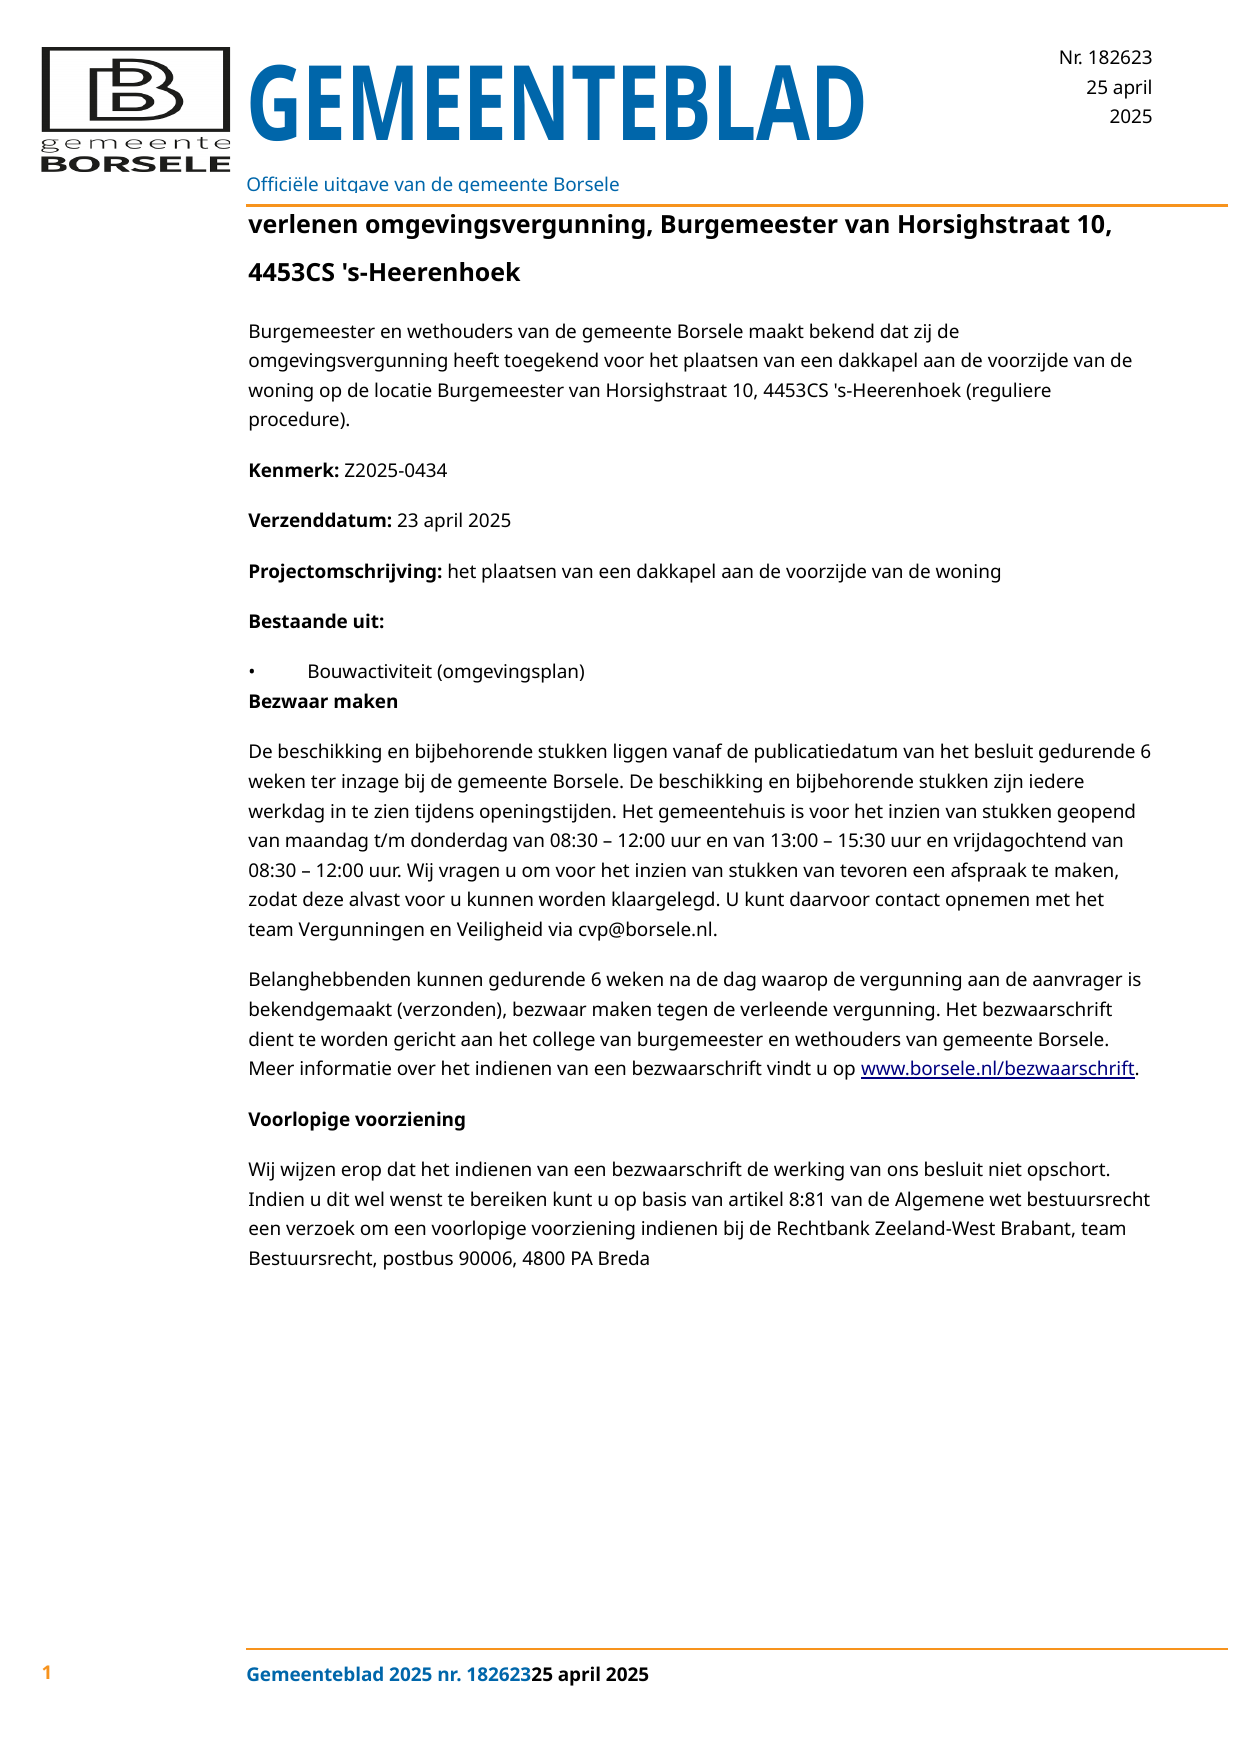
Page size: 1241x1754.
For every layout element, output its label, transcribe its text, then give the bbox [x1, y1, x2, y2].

list Bouwactiviteit (omgevingsplan) [248, 659, 1152, 684]
text De beschikking en bijbehorende stukken liggen vanaf de publicatiedatum van het besluit gedurende 6 weken ter inzage bij de gemeente Borsele. De beschikking en bijbehorende stukken zijn iedere werkdag in te zien tijdens openingstijden. Het gemeentehuis is voor het inzien van stukken geopend van maandag t/m donderdag van 08:30 – 12:00 uur en van 13:00 – 15:30 uur en vrijdagochtend van 08:30 – 12:00 uur. Wij vragen u om voor het inzien van stukken van tevoren een afspraak te maken, zodat deze alvast voor u kunnen worden klaargelegd. U kunt daarvoor contact opnemen met het team Vergunningen en Veiligheid via cvp@borsele.nl. [248, 739, 1152, 942]
text Projectomschrijving: het plaatsen van een dakkapel aan de voorzijde van de woning [248, 558, 1152, 584]
text Voorlopige voorziening [248, 1106, 1152, 1132]
text verlenen omgevingsvergunning, Burgemeester van Horsighstraat 10, 4453CS 's-Heerenhoek [248, 207, 1152, 288]
text Wij wijzen erop dat het indienen van een bezwaarschrift de werking van ons besluit niet opschort. Indien u dit wel wenst te bereiken kunt u op basis van artikel 8:81 van de Algemene wet bestuursrecht een verzoek om een voorlopige voorziening indienen bij de Rechtbank Zeeland-West Brabant, team Bestuursrecht, postbus 90006, 4800 PA Breda [248, 1156, 1152, 1271]
text Verzenddatum: 23 april 2025 [248, 507, 1152, 533]
picture [41, 47, 231, 172]
text Bestaande uit: [248, 608, 1152, 634]
text Kenmerk: Z2025-0434 [248, 457, 1152, 483]
text Belanghebbenden kunnen gedurende 6 weken na de dag waarop de vergunning aan de aanvrager is bekendgemaakt (verzonden), bezwaar maken tegen de verleende vergunning. Het bezwaarschrift dient te worden gericht aan het college van burgemeester en wethouders van gemeente Borsele. Meer informatie over het indienen van een bezwaarschrift vindt u op www.borsele.nl/bezwaarschrift. [248, 967, 1152, 1081]
text Bezwaar maken [248, 688, 1152, 714]
text Burgemeester en wethouders van de gemeente Borsele maakt bekend dat zij de omgevingsvergunning heeft toegekend voor het plaatsen van een dakkapel aan de voorzijde van de woning op de locatie Burgemeester van Horsighstraat 10, 4453CS 's-Heerenhoek (reguliere procedure). [248, 318, 1152, 432]
